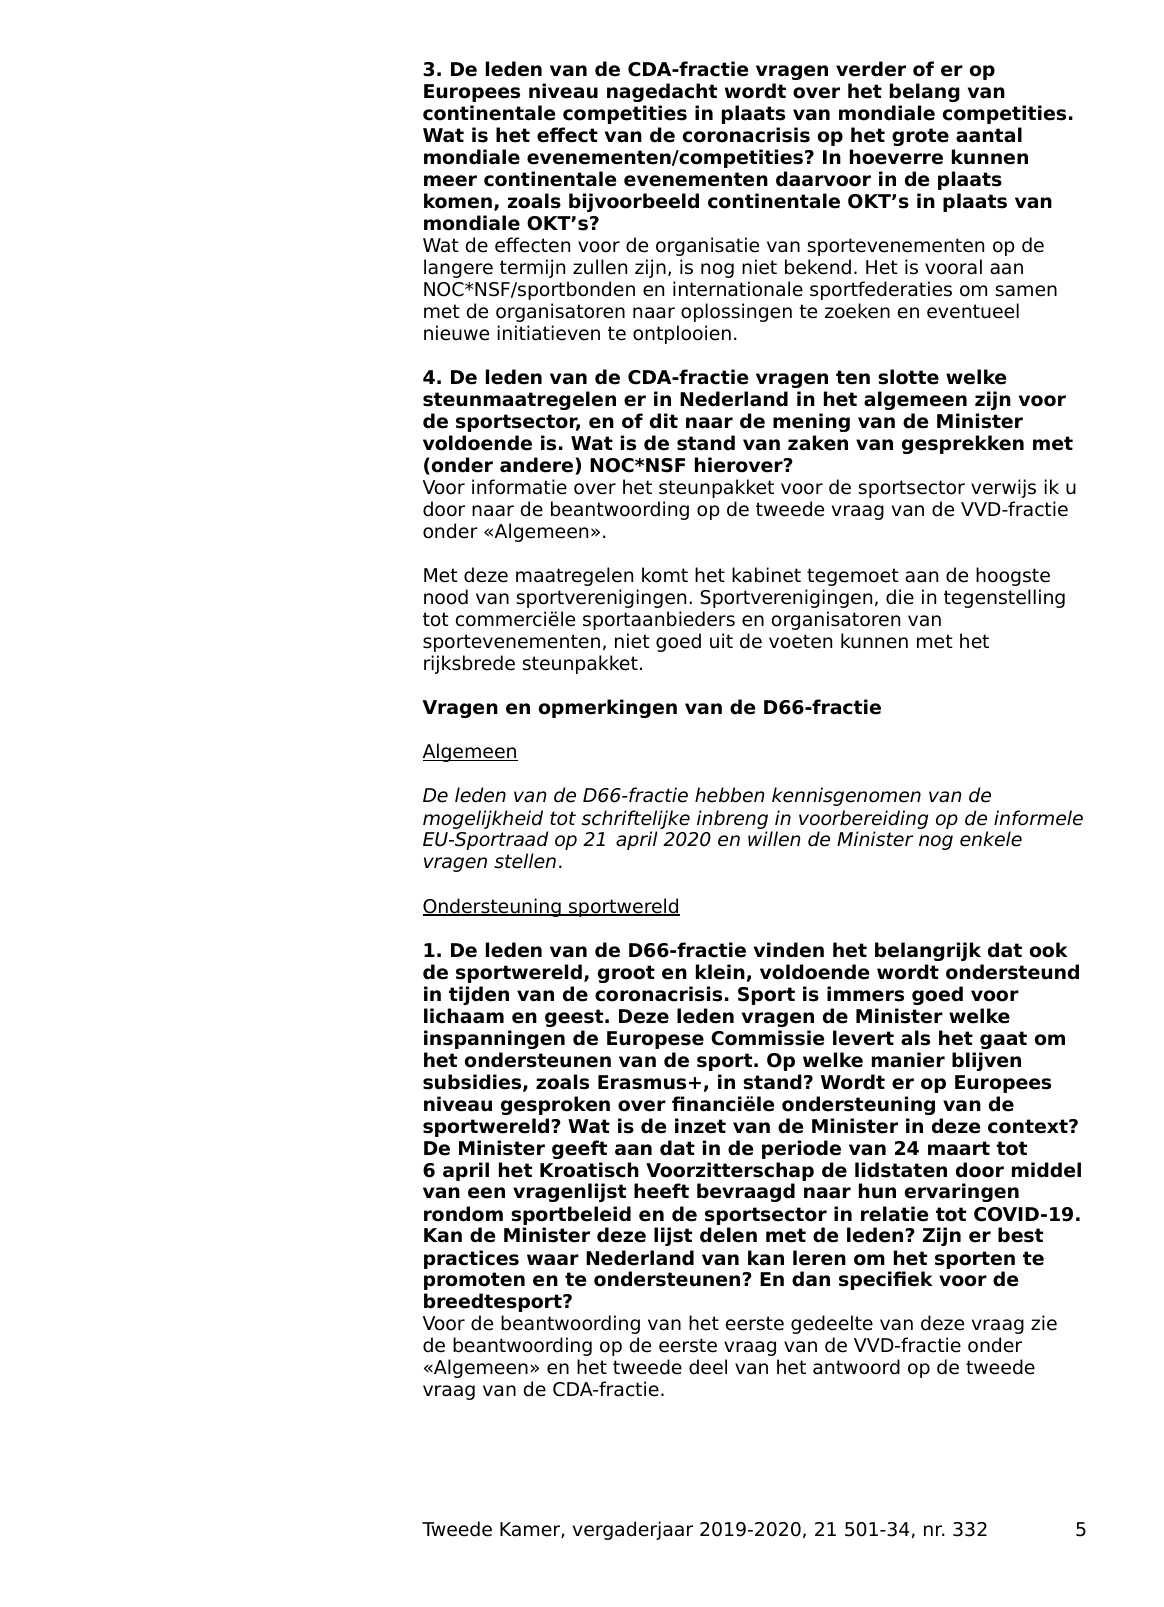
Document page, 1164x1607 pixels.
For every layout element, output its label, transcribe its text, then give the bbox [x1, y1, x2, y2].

subtitle Vragen en opmerkingen van de D66-fractie [422, 697, 1087, 719]
text Voor de beantwoording van het eerste gedeelte van deze vraag zie de beantwoording op de eerste vraag van de VVD-fractie onder «Algemeen» en het tweede deel van het antwoord op de tweede vraag van de CDA-fractie. [422, 1313, 1087, 1401]
text De leden van de D66-fractie hebben kennisgenomen van de mogelijkheid tot schriftelijke inbreng in voorbereiding op de informele EU-Sportraad op 21 april 2020 en willen de Minister nog enkele vragen stellen. [422, 785, 1087, 873]
text Voor informatie over het steunpakket voor de sportsector verwijs ik u door naar de beantwoording op de tweede vraag van de VVD-fractie onder «Algemeen». [422, 477, 1087, 543]
text 3. De leden van de CDA-fractie vragen verder of er op Europees niveau nagedacht wordt over het belang van continentale competities in plaats van mondiale competities. Wat is het effect van de coronacrisis op het grote aantal mondiale evenementen/competities? In hoeverre kunnen meer continentale evenementen daarvoor in de plaats komen, zoals bijvoorbeeld continentale OKT’s in plaats van mondiale OKT’s? [422, 59, 1087, 235]
text Met deze maatregelen komt het kabinet tegemoet aan de hoogste nood van sportverenigingen. Sportverenigingen, die in tegenstelling tot commerciële sportaanbieders en organisatoren van sportevenementen, niet goed uit de voeten kunnen met het rijksbrede steunpakket. [422, 565, 1087, 675]
subtitle Ondersteuning sportwereld [422, 896, 1087, 917]
text 1. De leden van de D66-fractie vinden het belangrijk dat ook de sportwereld, groot en klein, voldoende wordt ondersteund in tijden van de coronacrisis. Sport is immers goed voor lichaam en geest. Deze leden vragen de Minister welke inspanningen de Europese Commissie levert als het gaat om het ondersteunen van de sport. Op welke manier blijven subsidies, zoals Erasmus+, in stand? Wordt er op Europees niveau gesproken over financiële ondersteuning van de sportwereld? Wat is de inzet van de Minister in deze context? De Minister geeft aan dat in de periode van 24 maart tot 6 april het Kroatisch Voorzitterschap de lidstaten door middel van een vragenlijst heeft bevraagd naar hun ervaringen rondom sportbeleid en de sportsector in relatie tot COVID-19. Kan de Minister deze lijst delen met de leden? Zijn er best practices waar Nederland van kan leren om het sporten te promoten en te ondersteunen? En dan specifiek voor de breedtesport? [422, 940, 1087, 1313]
text 4. De leden van de CDA-fractie vragen ten slotte welke steunmaatregelen er in Nederland in het algemeen zijn voor de sportsector, en of dit naar de mening van de Minister voldoende is. Wat is de stand van zaken van gesprekken met (onder andere) NOC*NSF hierover? [422, 367, 1087, 477]
subtitle Algemeen [422, 741, 1087, 763]
text Wat de effecten voor de organisatie van sportevenementen op de langere termijn zullen zijn, is nog niet bekend. Het is vooral aan NOC*NSF/sportbonden en internationale sportfederaties om samen met de organisatoren naar oplossingen te zoeken en eventueel nieuwe initiatieven te ontplooien. [422, 235, 1087, 345]
